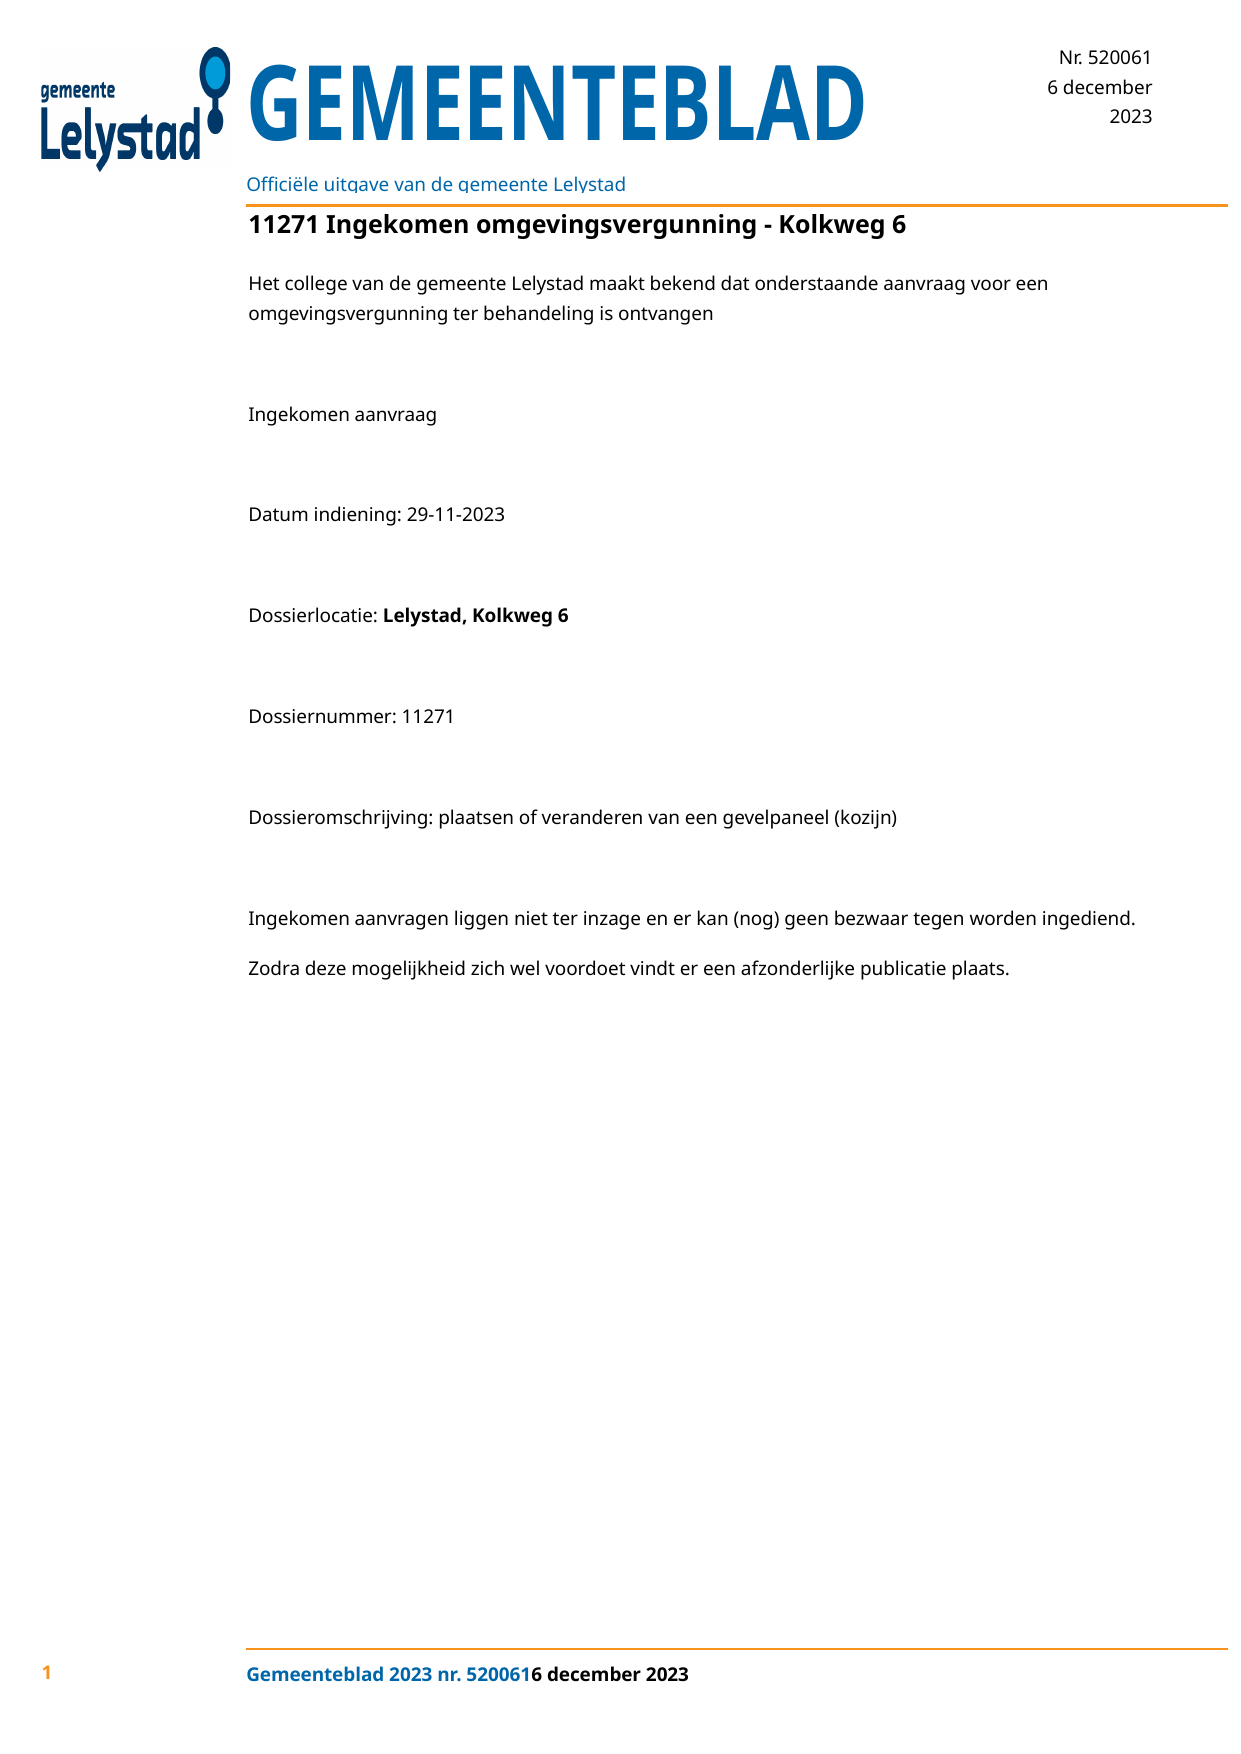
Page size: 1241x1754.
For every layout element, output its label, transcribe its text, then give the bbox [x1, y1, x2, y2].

text Ingekomen aanvragen liggen niet ter inzage en er kan (nog) geen bezwaar tegen worden ingediend. [248, 905, 1152, 931]
picture [41, 47, 231, 172]
text Dossieromschrijving: plaatsen of veranderen van een gevelpaneel (kozijn) [248, 804, 1152, 830]
text Ingekomen aanvraag [248, 401, 1152, 426]
text Zodra deze mogelijkheid zich wel voordoet vindt er een afzonderlijke publicatie plaats. [248, 955, 1152, 981]
text 11271 Ingekomen omgevingsvergunning - Kolkweg 6 [248, 207, 1152, 241]
text Datum indiening: 29-11-2023 [248, 502, 1152, 527]
text Het college van de gemeente Lelystad maakt bekend dat onderstaande aanvraag voor een omgevingsvergunning ter behandeling is ontvangen [248, 270, 1152, 326]
text Dossierlocatie: Lelystad, Kolkweg 6 [248, 602, 1152, 628]
text Dossiernummer: 11271 [248, 703, 1152, 729]
